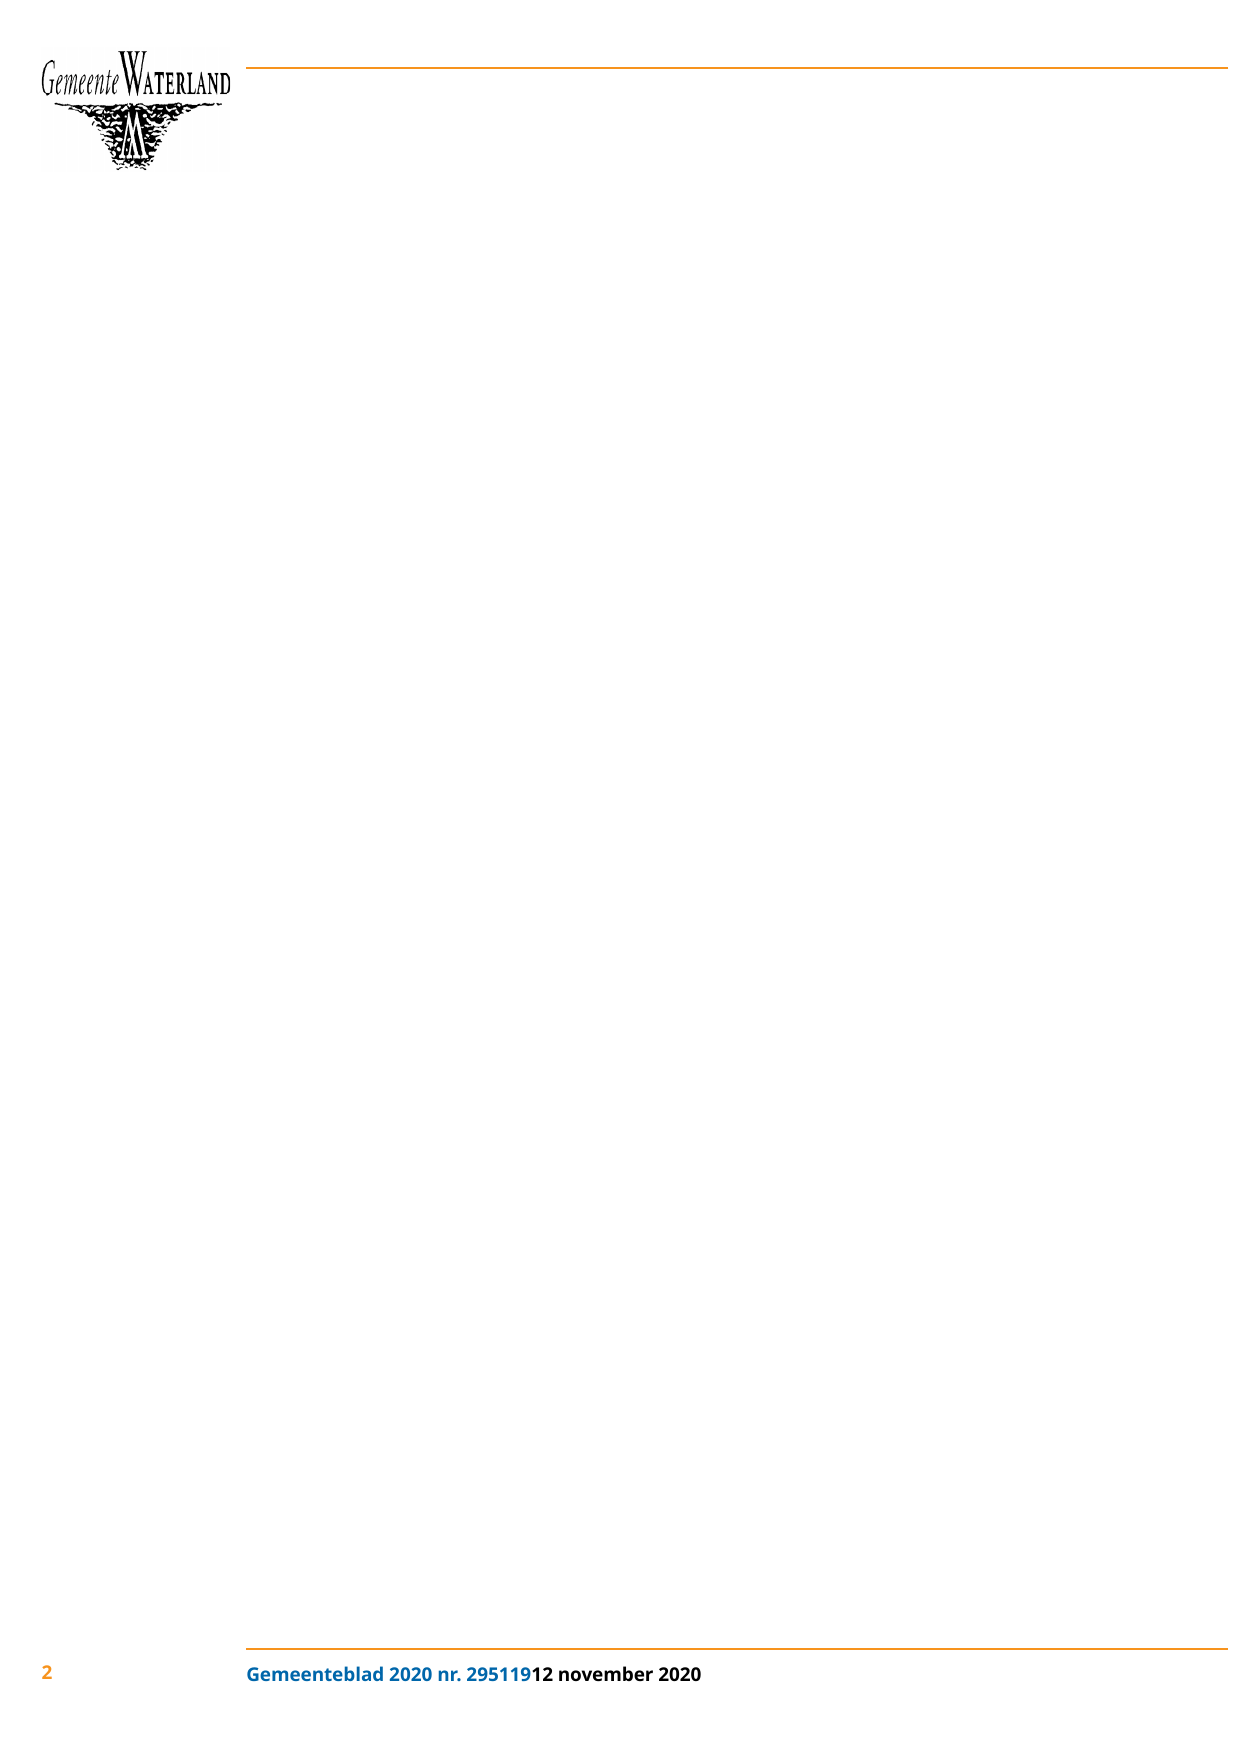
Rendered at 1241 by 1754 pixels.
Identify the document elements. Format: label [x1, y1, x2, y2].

picture [41, 47, 231, 172]
